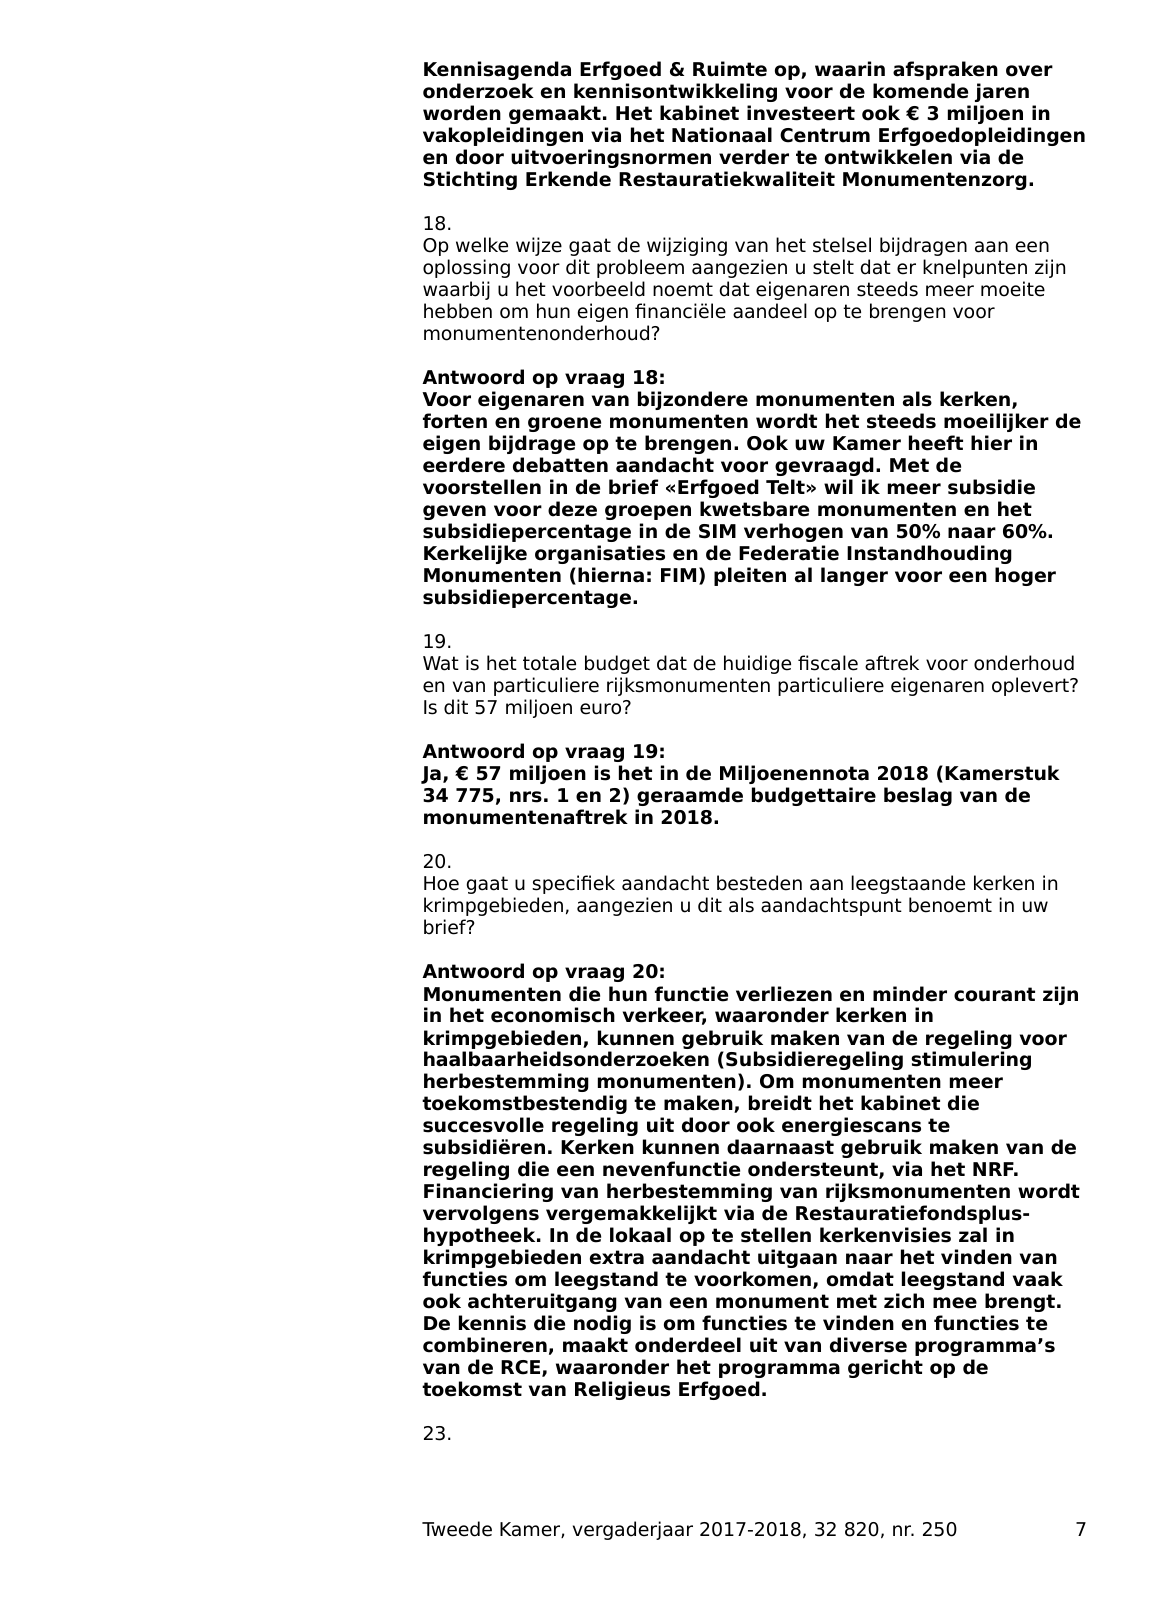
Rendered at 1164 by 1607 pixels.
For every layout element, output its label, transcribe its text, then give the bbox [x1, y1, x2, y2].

text Antwoord op vraag 20: [422, 961, 1087, 983]
text Voor eigenaren van bijzondere monumenten als kerken, forten en groene monumenten wordt het steeds moeilijker de eigen bijdrage op te brengen. Ook uw Kamer heeft hier in eerdere debatten aandacht voor gevraagd. Met de voorstellen in de brief «Erfgoed Telt» wil ik meer subsidie geven voor deze groepen kwetsbare monumenten en het subsidiepercentage in de SIM verhogen van 50% naar 60%. Kerkelijke organisaties en de Federatie Instandhouding Monumenten (hierna: FIM) pleiten al langer voor een hoger subsidiepercentage. [422, 389, 1087, 609]
text Antwoord op vraag 18: [422, 367, 1087, 389]
text 20. [422, 851, 1087, 873]
text Monumenten die hun functie verliezen en minder courant zijn in het economisch verkeer, waaronder kerken in krimpgebieden, kunnen gebruik maken van de regeling voor haalbaarheidsonderzoeken (Subsidieregeling stimulering herbestemming monumenten). Om monumenten meer toekomstbestendig te maken, breidt het kabinet die succesvolle regeling uit door ook energiescans te subsidiëren. Kerken kunnen daarnaast gebruik maken van de regeling die een nevenfunctie ondersteunt, via het NRF. Financiering van herbestemming van rijksmonumenten wordt vervolgens vergemakkelijkt via de Restauratiefondsplus-hypotheek. In de lokaal op te stellen kerkenvisies zal in krimpgebieden extra aandacht uitgaan naar het vinden van functies om leegstand te voorkomen, omdat leegstand vaak ook achteruitgang van een monument met zich mee brengt. De kennis die nodig is om functies te vinden en functies te combineren, maakt onderdeel uit van diverse programma’s van de RCE, waaronder het programma gericht op de toekomst van Religieus Erfgoed. [422, 983, 1087, 1401]
text 23. [422, 1423, 1087, 1445]
text Kennisagenda Erfgoed & Ruimte op, waarin afspraken over onderzoek en kennisontwikkeling voor de komende jaren worden gemaakt. Het kabinet investeert ook € 3 miljoen in vakopleidingen via het Nationaal Centrum Erfgoedopleidingen en door uitvoeringsnormen verder te ontwikkelen via de Stichting Erkende Restauratiekwaliteit Monumentenzorg. [422, 59, 1087, 191]
text 19. [422, 631, 1087, 653]
text Ja, € 57 miljoen is het in de Miljoenennota 2018 (Kamerstuk 34 775, nrs. 1 en 2) geraamde budgettaire beslag van de monumentenaftrek in 2018. [422, 763, 1087, 829]
text 18. [422, 213, 1087, 235]
text Antwoord op vraag 19: [422, 741, 1087, 763]
text Op welke wijze gaat de wijziging van het stelsel bijdragen aan een oplossing voor dit probleem aangezien u stelt dat er knelpunten zijn waarbij u het voorbeeld noemt dat eigenaren steeds meer moeite hebben om hun eigen financiële aandeel op te brengen voor monumentenonderhoud? [422, 235, 1087, 345]
text Hoe gaat u specifiek aandacht besteden aan leegstaande kerken in krimpgebieden, aangezien u dit als aandachtspunt benoemt in uw brief? [422, 873, 1087, 939]
text Wat is het totale budget dat de huidige fiscale aftrek voor onderhoud en van particuliere rijksmonumenten particuliere eigenaren oplevert? Is dit 57 miljoen euro? [422, 653, 1087, 719]
